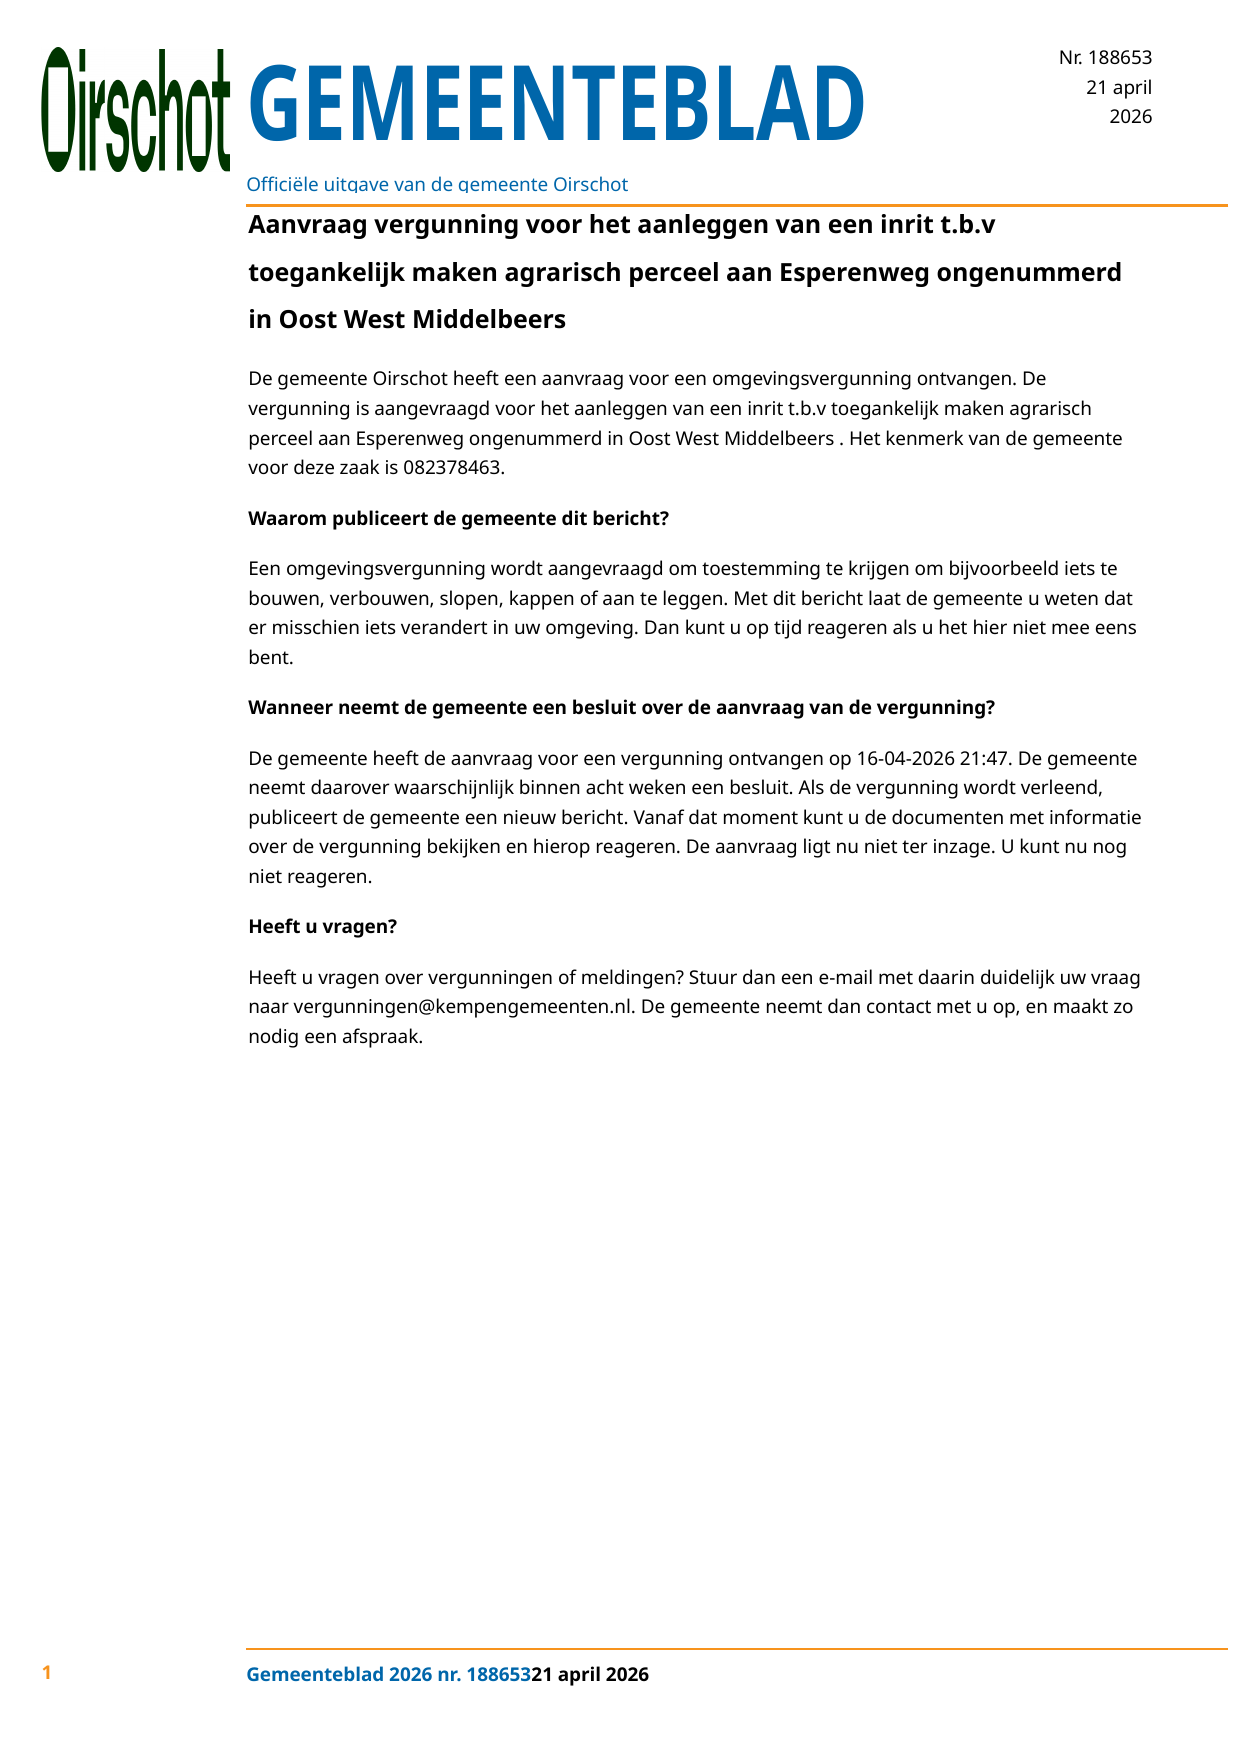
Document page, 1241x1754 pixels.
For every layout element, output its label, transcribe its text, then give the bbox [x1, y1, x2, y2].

text Een omgevingsvergunning wordt aangevraagd om toestemming te krijgen om bijvoorbeeld iets te bouwen, verbouwen, slopen, kappen of aan te leggen. Met dit bericht laat de gemeente u weten dat er misschien iets verandert in uw omgeving. Dan kunt u op tijd reageren als u het hier niet mee eens bent. [248, 555, 1152, 669]
text De gemeente heeft de aanvraag voor een vergunning ontvangen op 16-04-2026 21:47. De gemeente neemt daarover waarschijnlijk binnen acht weken een besluit. Als de vergunning wordt verleend, publiceert de gemeente een nieuw bericht. Vanaf dat moment kunt u de documenten met informatie over de vergunning bekijken en hierop reageren. De aanvraag ligt nu niet ter inzage. U kunt nu nog niet reageren. [248, 745, 1152, 889]
text Waarom publiceert de gemeente dit bericht? [248, 505, 1152, 530]
text Aanvraag vergunning voor het aanleggen van een inrit t.b.v toegankelijk maken agrarisch perceel aan Esperenweg ongenummerd in Oost West Middelbeers [248, 207, 1152, 336]
picture [41, 47, 231, 172]
text Heeft u vragen? [248, 913, 1152, 939]
text Heeft u vragen over vergunningen of meldingen? Stuur dan een e-mail met daarin duidelijk uw vraag naar vergunningen@kempengemeenten.nl. De gemeente neemt dan contact met u op, en maakt zo nodig een afspraak. [248, 964, 1152, 1049]
text Wanneer neemt de gemeente een besluit over de aanvraag van de vergunning? [248, 694, 1152, 720]
text De gemeente Oirschot heeft een aanvraag voor een omgevingsvergunning ontvangen. De vergunning is aangevraagd voor het aanleggen van een inrit t.b.v toegankelijk maken agrarisch perceel aan Esperenweg ongenummerd in Oost West Middelbeers . Het kenmerk van de gemeente voor deze zaak is 082378463. [248, 366, 1152, 480]
